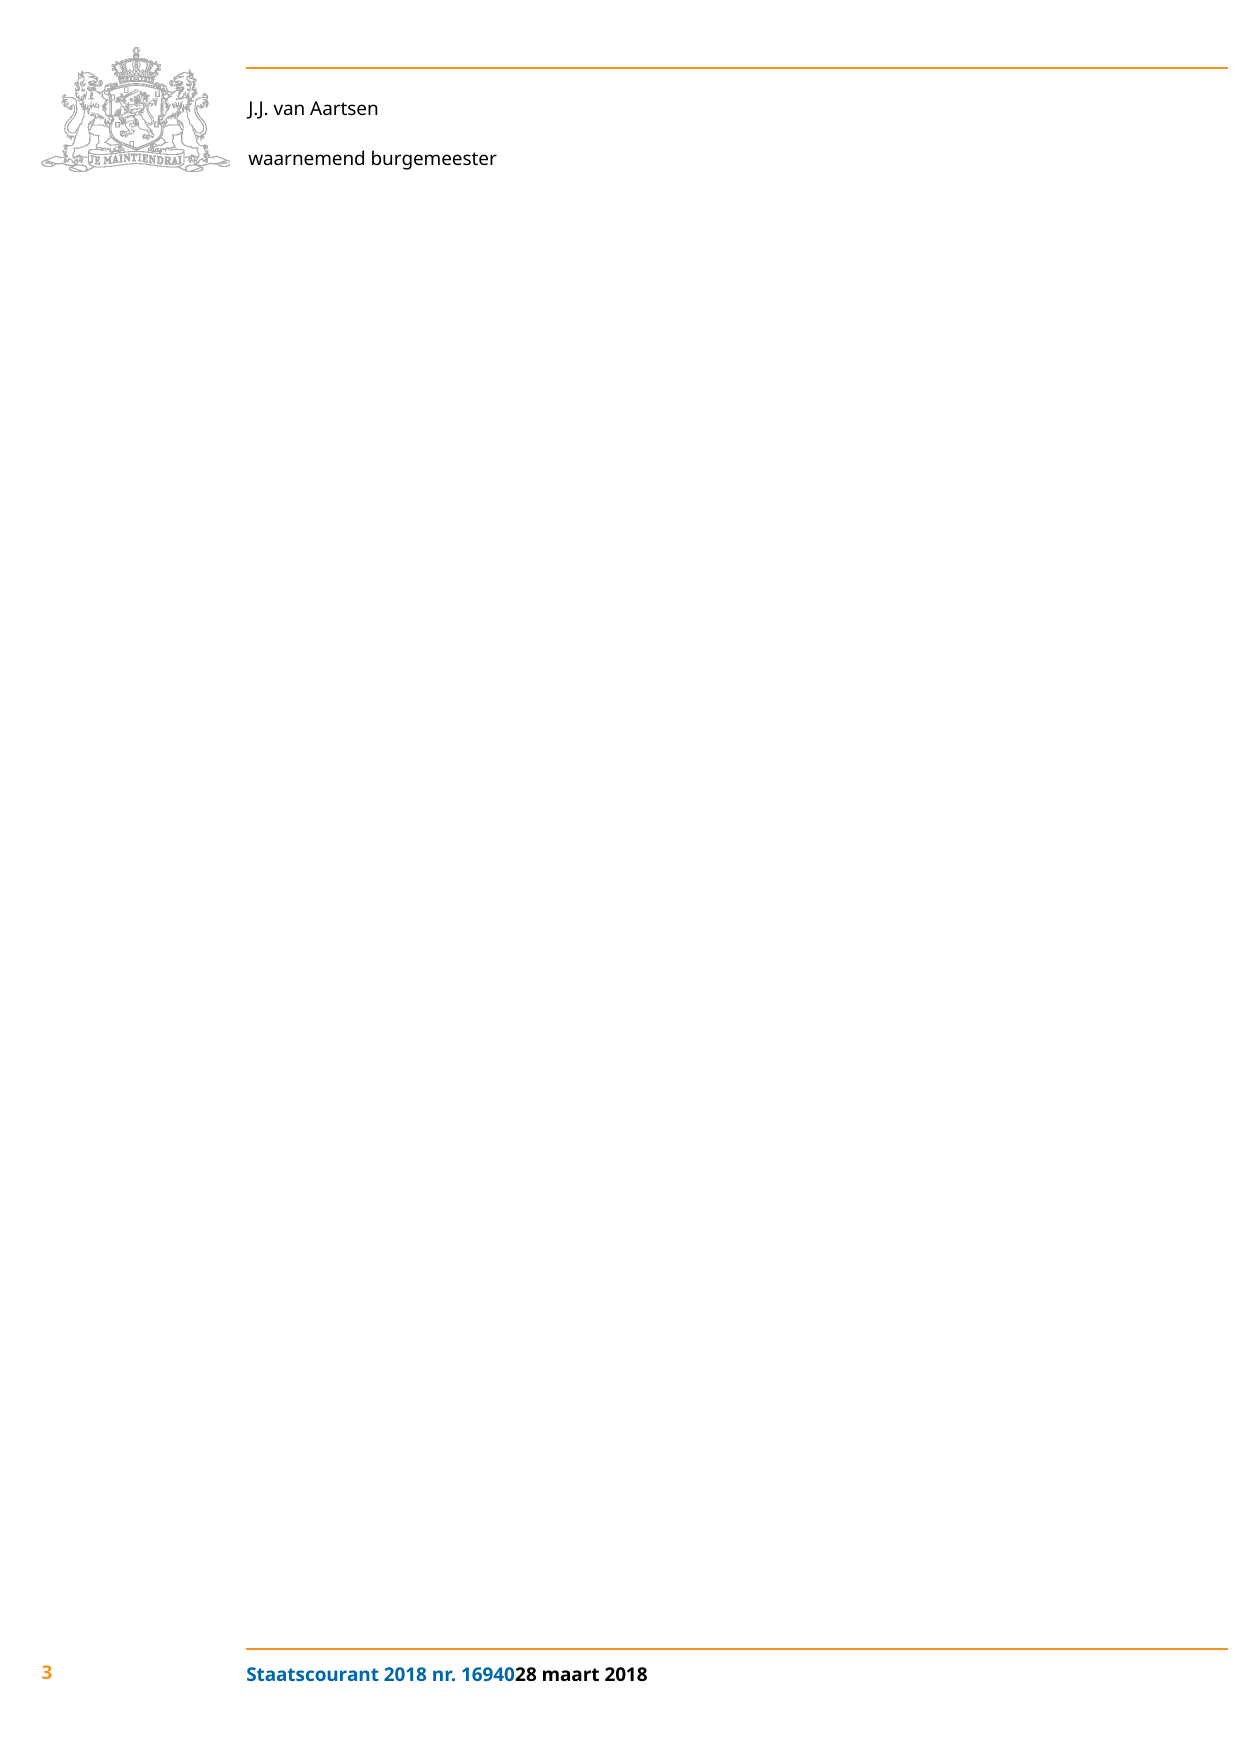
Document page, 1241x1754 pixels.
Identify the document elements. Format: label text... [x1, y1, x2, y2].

picture [41, 47, 231, 172]
text waarnemend burgemeester [248, 145, 1152, 171]
text J.J. van Aartsen [248, 95, 1152, 121]
